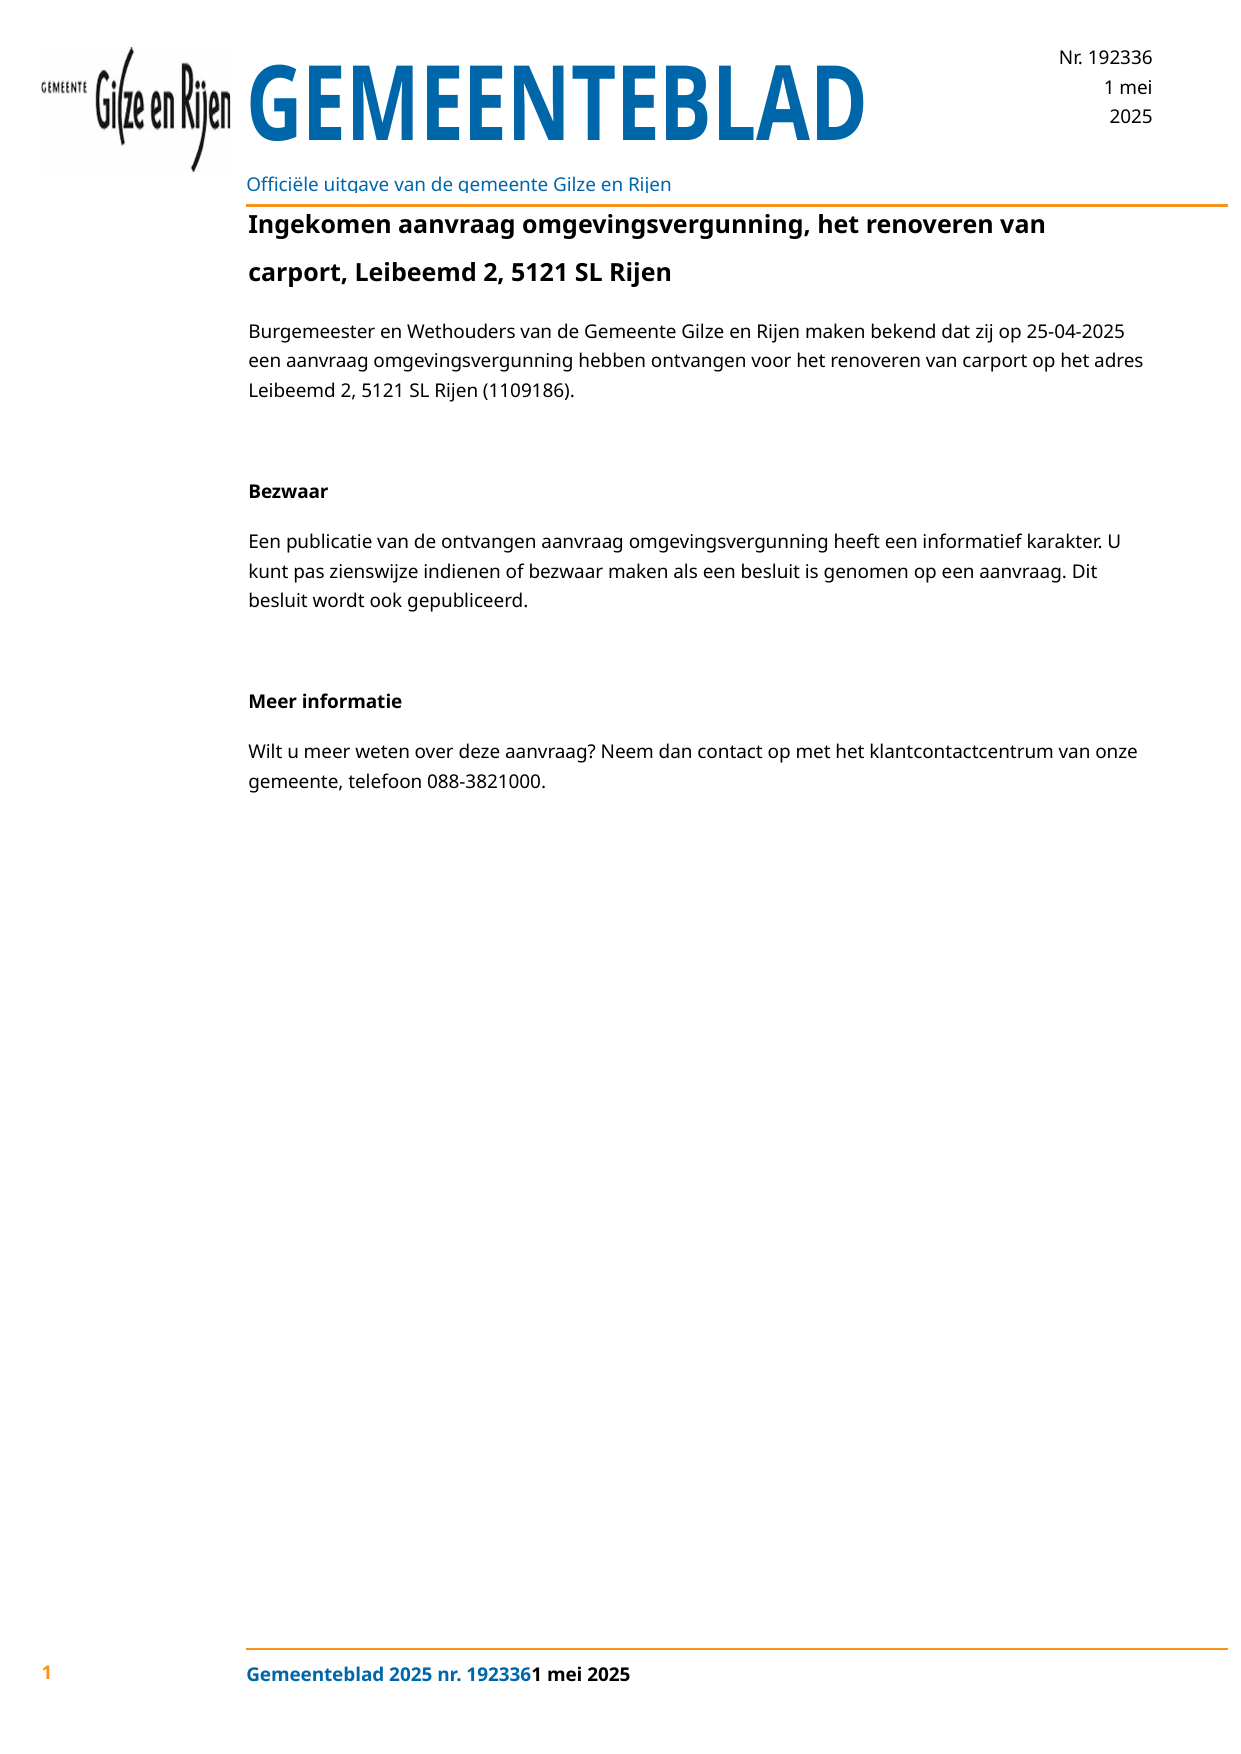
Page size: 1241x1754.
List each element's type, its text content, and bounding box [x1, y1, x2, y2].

text Burgemeester en Wethouders van de Gemeente Gilze en Rijen maken bekend dat zij op 25-04-2025 een aanvraag omgevingsvergunning hebben ontvangen voor het renoveren van carport op het adres Leibeemd 2, 5121 SL Rijen (1109186). [248, 318, 1152, 403]
text Wilt u meer weten over deze aanvraag? Neem dan contact op met het klantcontactcentrum van onze gemeente, telefoon 088-3821000. [248, 739, 1152, 794]
text Bezwaar [248, 478, 1152, 504]
text Een publicatie van de ontvangen aanvraag omgevingsvergunning heeft een informatief karakter. U kunt pas zienswijze indienen of bezwaar maken als een besluit is genomen op een aanvraag. Dit besluit wordt ook gepubliceerd. [248, 528, 1152, 613]
picture [41, 47, 231, 172]
text Ingekomen aanvraag omgevingsvergunning, het renoveren van carport, Leibeemd 2, 5121 SL Rijen [248, 207, 1152, 288]
text Meer informatie [248, 688, 1152, 714]
